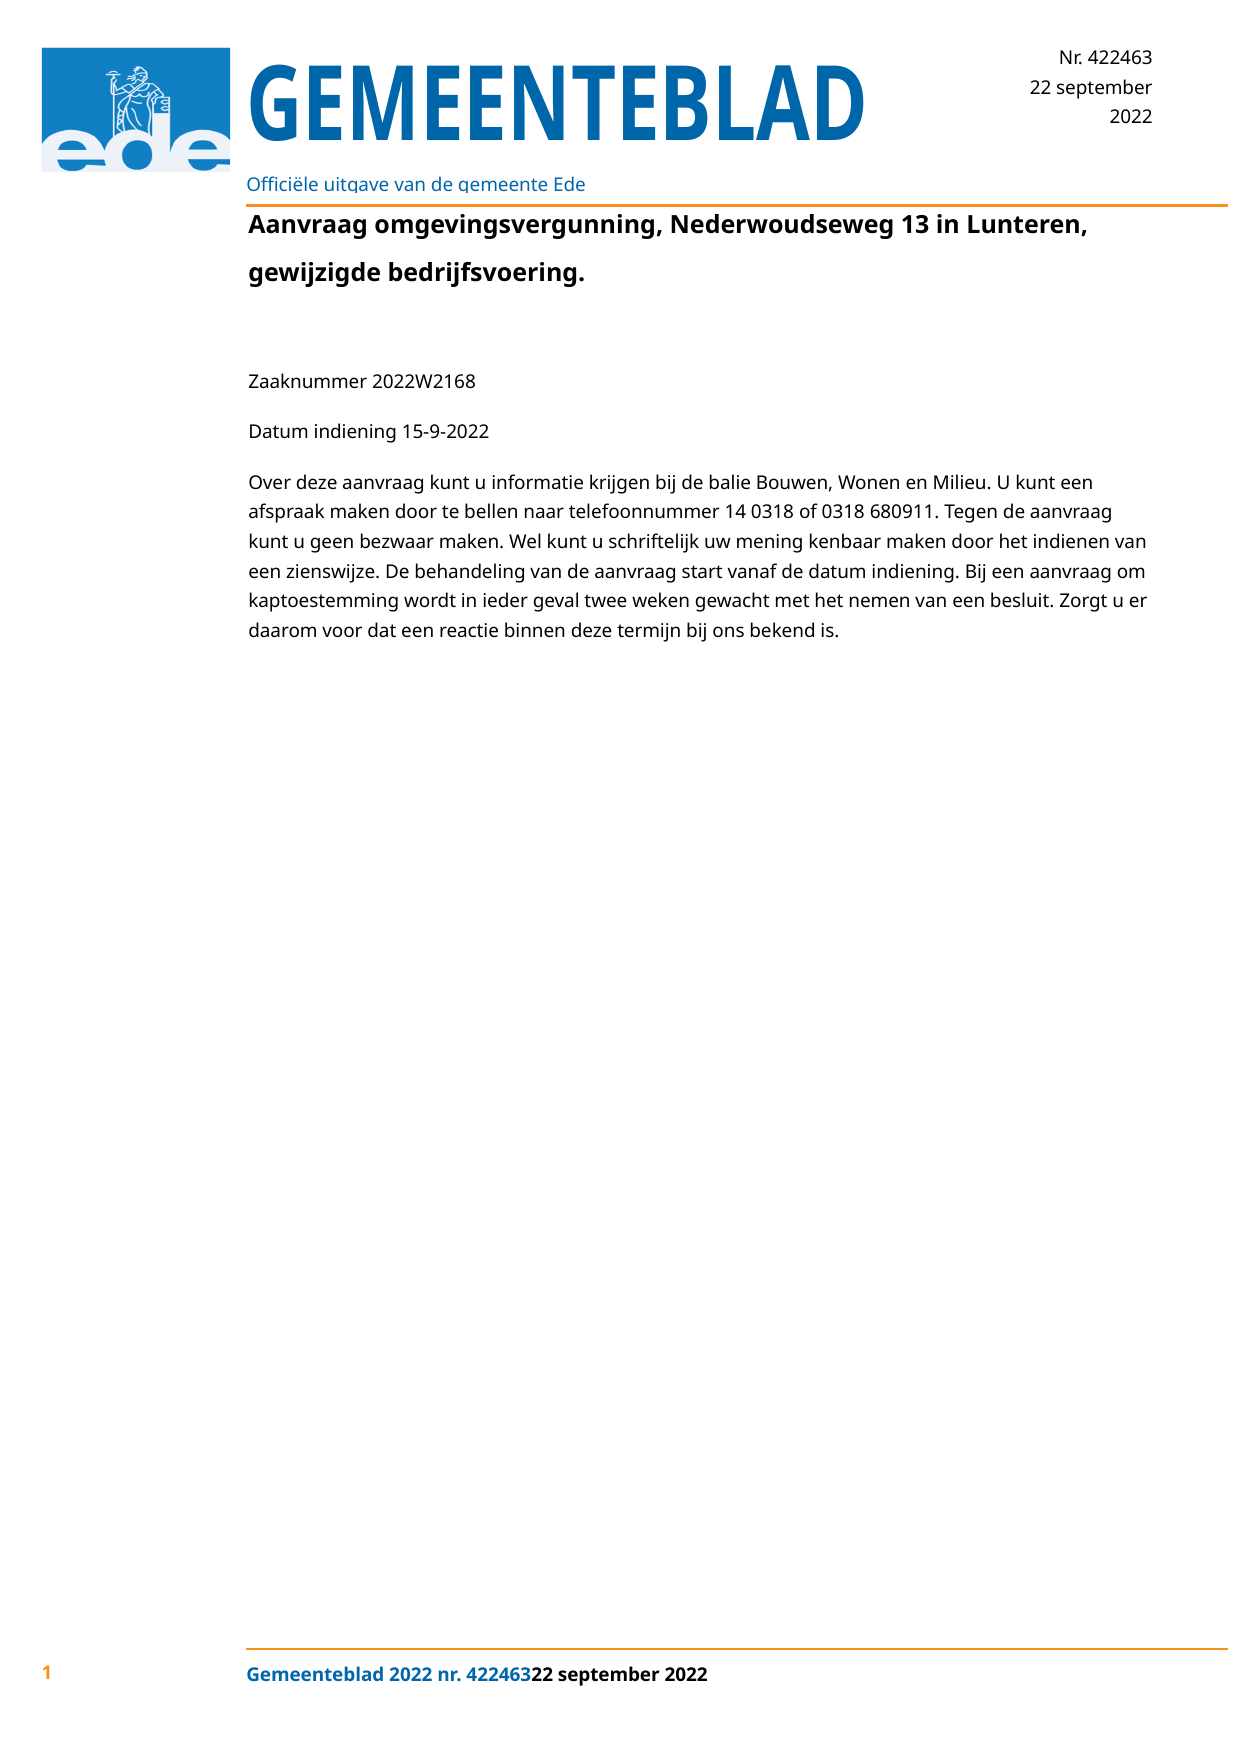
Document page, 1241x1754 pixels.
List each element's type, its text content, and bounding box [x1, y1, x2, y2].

picture [41, 47, 231, 172]
text Datum indiening 15-9-2022 [248, 419, 1152, 444]
text Over deze aanvraag kunt u informatie krijgen bij de balie Bouwen, Wonen en Milieu. U kunt een afspraak maken door te bellen naar telefoonnummer 14 0318 of 0318 680911. Tegen de aanvraag kunt u geen bezwaar maken. Wel kunt u schriftelijk uw mening kenbaar maken door het indienen van een zienswijze. De behandeling van de aanvraag start vanaf de datum indiening. Bij een aanvraag om kaptoestemming wordt in ieder geval twee weken gewacht met het nemen van een besluit. Zorgt u er daarom voor dat een reactie binnen deze termijn bij ons bekend is. [248, 469, 1152, 643]
text Zaaknummer 2022W2168 [248, 368, 1152, 394]
text Aanvraag omgevingsvergunning, Nederwoudseweg 13 in Lunteren, gewijzigde bedrijfsvoering. [248, 207, 1152, 288]
